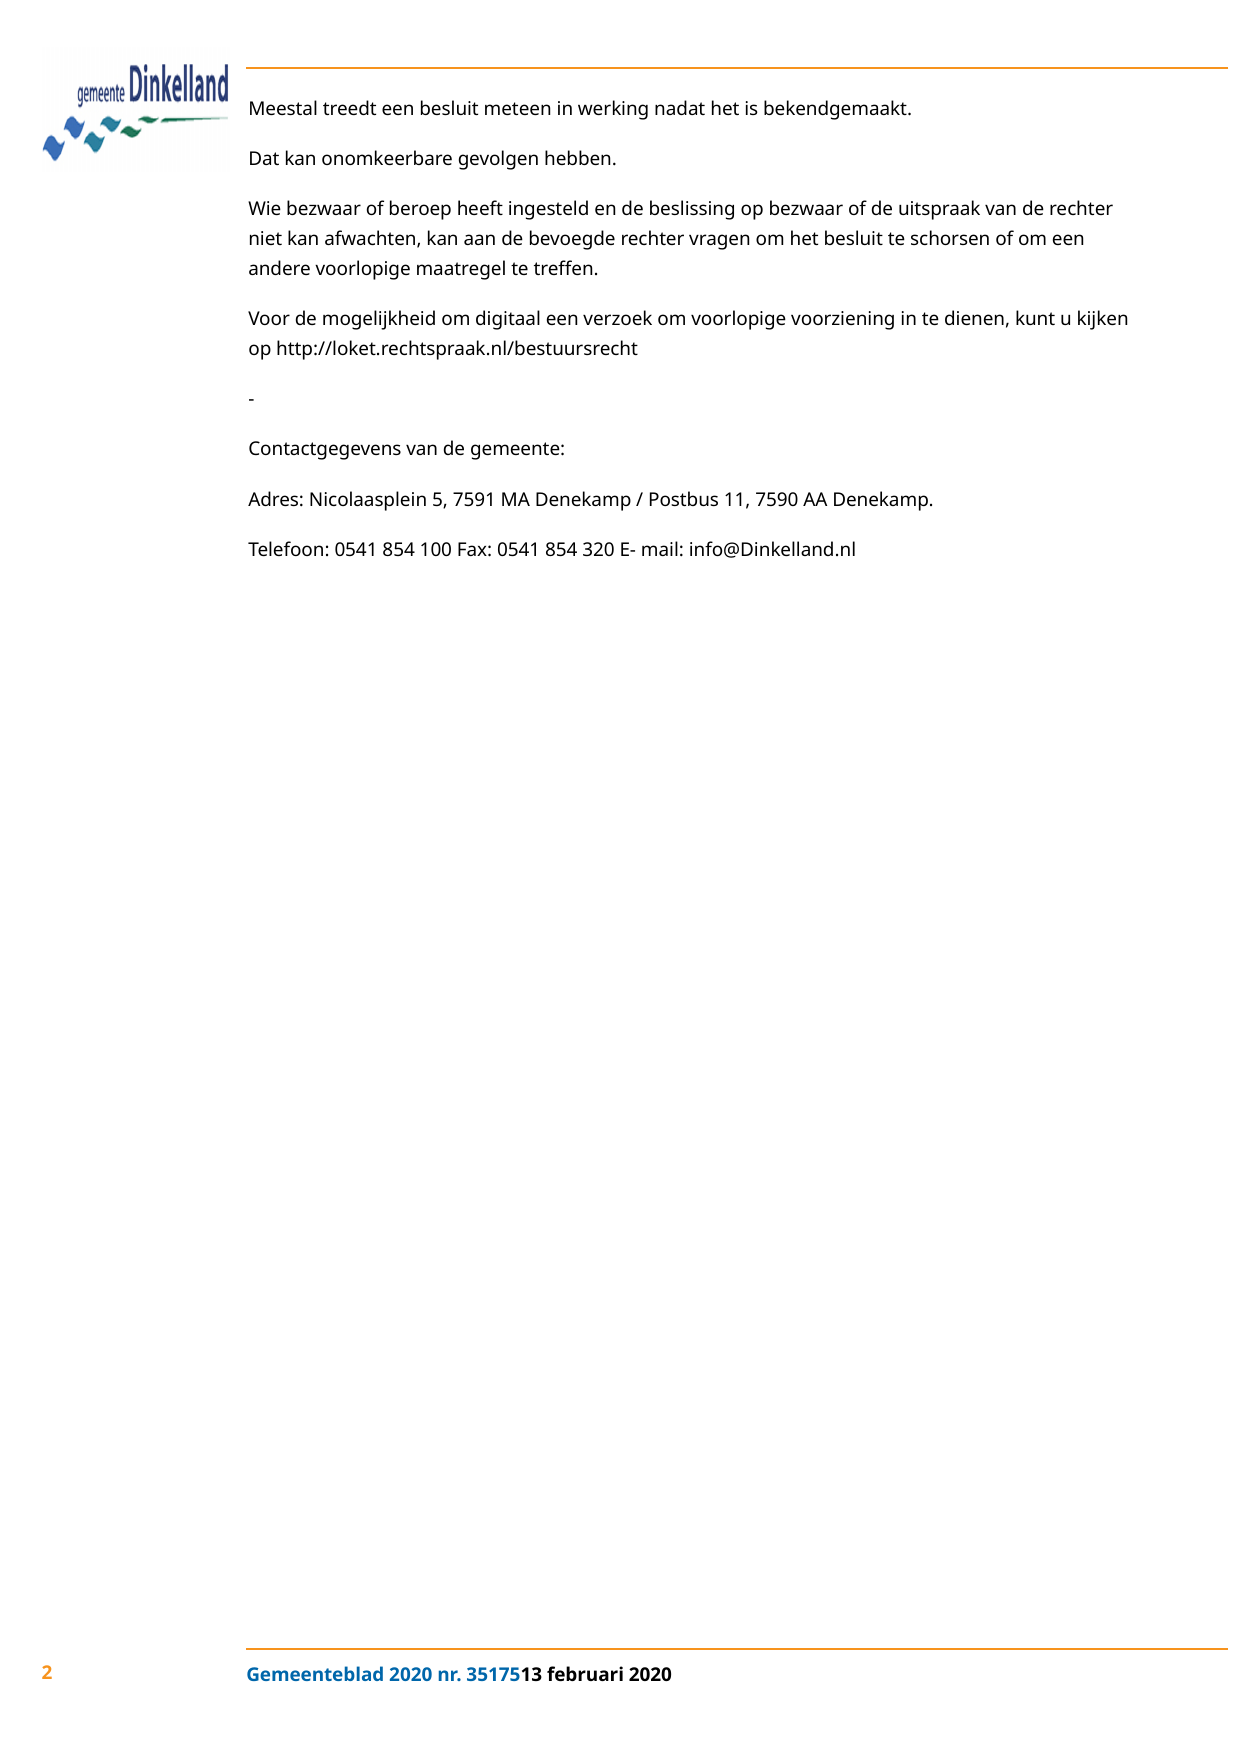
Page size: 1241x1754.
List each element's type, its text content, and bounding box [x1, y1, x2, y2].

picture [41, 47, 231, 172]
text Contactgegevens van de gemeente: [248, 436, 1152, 461]
text Wie bezwaar of beroep heeft ingesteld en de beslissing op bezwaar of de uitspraak van de rechter niet kan afwachten, kan aan de bevoegde rechter vragen om het besluit te schorsen of om een andere voorlopige maatregel te treffen. [248, 196, 1152, 281]
text Meestal treedt een besluit meteen in werking nadat het is bekendgemaakt. [248, 95, 1152, 121]
text Adres: Nicolaasplein 5, 7591 MA Denekamp / Postbus 11, 7590 AA Denekamp. [248, 486, 1152, 512]
text Voor de mogelijkheid om digitaal een verzoek om voorlopige voorziening in te dienen, kunt u kijken op http://loket.rechtspraak.nl/bestuursrecht [248, 305, 1152, 361]
text Telefoon: 0541 854 100 Fax: 0541 854 320 E- mail: info@Dinkelland.nl [248, 536, 1152, 562]
text - [248, 385, 1152, 411]
text Dat kan onomkeerbare gevolgen hebben. [248, 145, 1152, 171]
